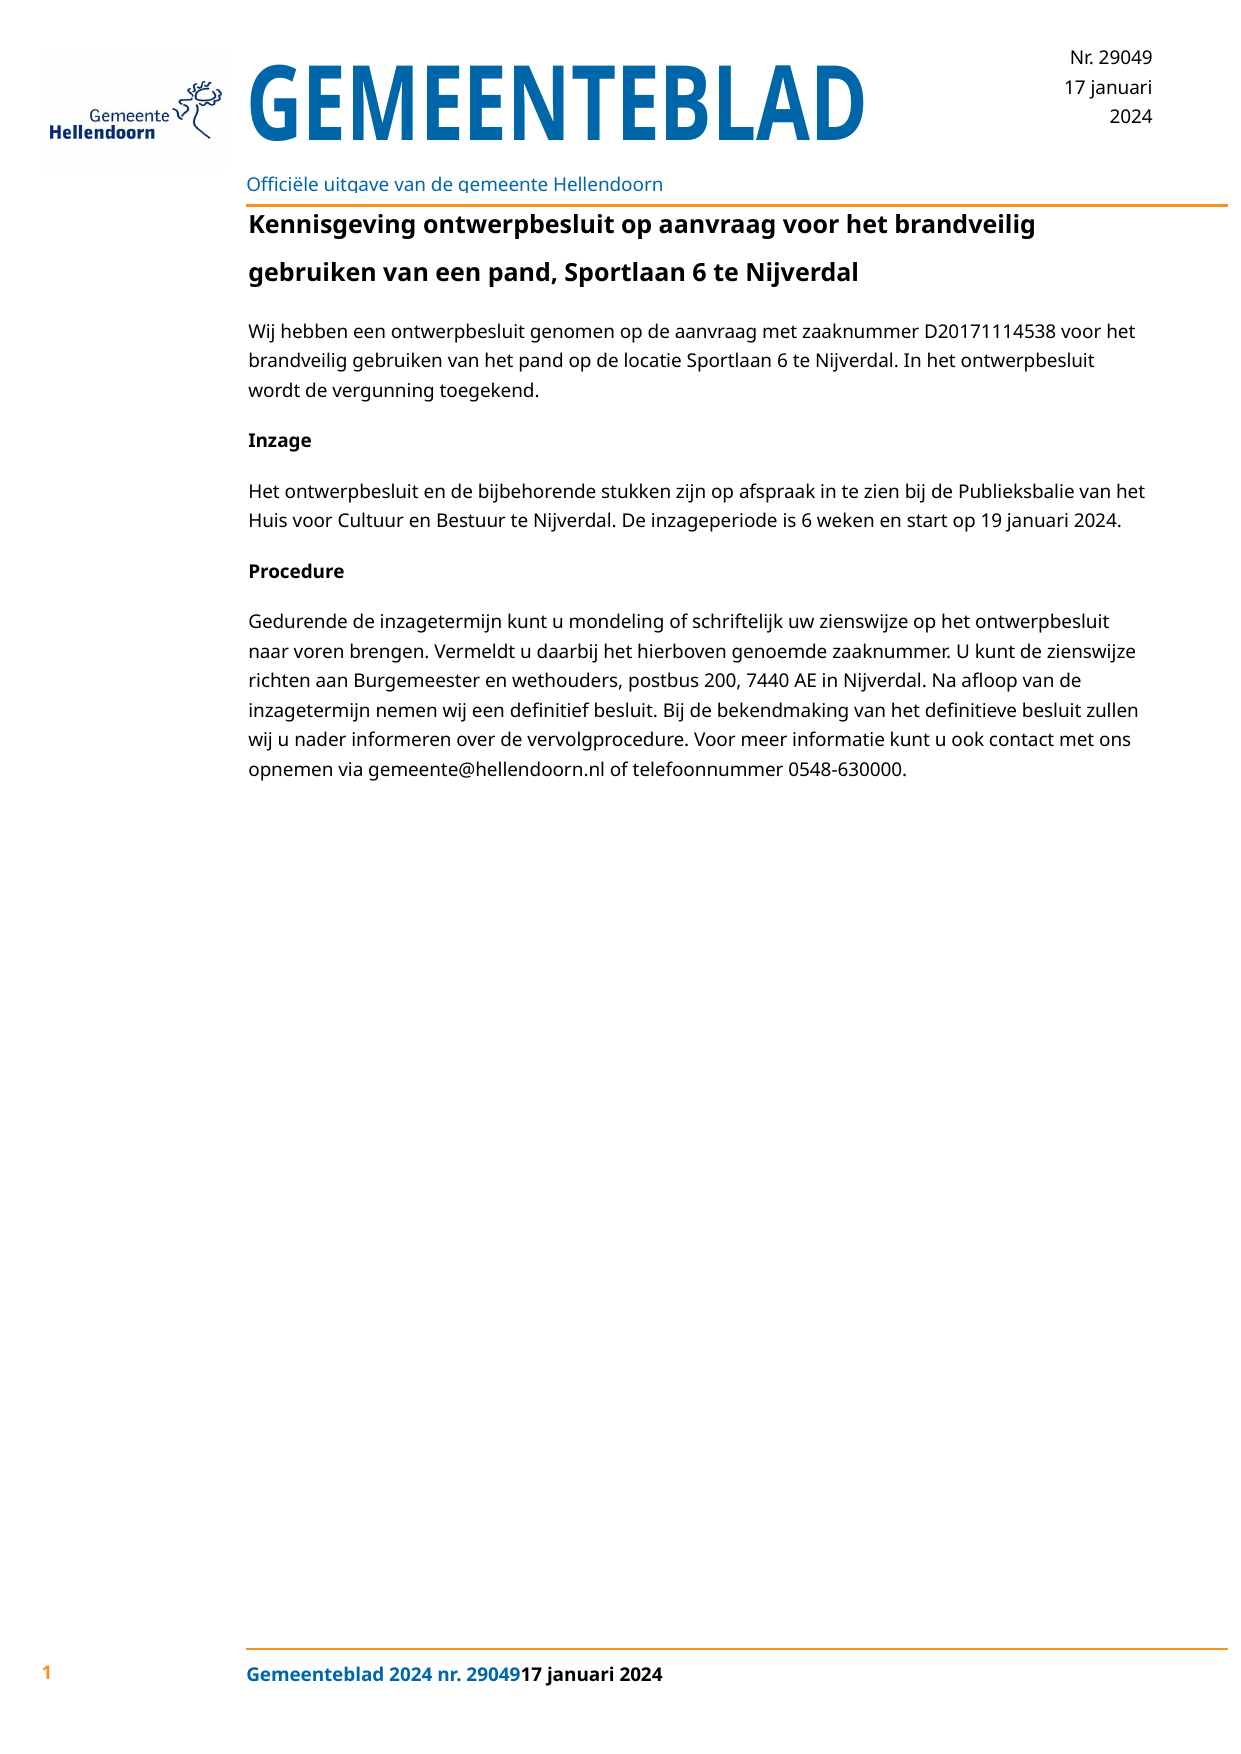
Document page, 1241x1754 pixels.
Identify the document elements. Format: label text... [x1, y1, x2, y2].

text Procedure [248, 558, 1152, 584]
text Gedurende de inzagetermijn kunt u mondeling of schriftelijk uw zienswijze op het ontwerpbesluit naar voren brengen. Vermeldt u daarbij het hierboven genoemde zaaknummer. U kunt de zienswijze richten aan Burgemeester en wethouders, postbus 200, 7440 AE in Nijverdal. Na afloop van de inzagetermijn nemen wij een definitief besluit. Bij de bekendmaking van het definitieve besluit zullen wij u nader informeren over de vervolgprocedure. Voor meer informatie kunt u ook contact met ons opnemen via gemeente@hellendoorn.nl of telefoonnummer 0548-630000. [248, 608, 1152, 782]
text Wij hebben een ontwerpbesluit genomen op de aanvraag met zaaknummer D20171114538 voor het brandveilig gebruiken van het pand op de locatie Sportlaan 6 te Nijverdal. In het ontwerpbesluit wordt de vergunning toegekend. [248, 318, 1152, 403]
text Het ontwerpbesluit en de bijbehorende stukken zijn op afspraak in te zien bij de Publieksbalie van het Huis voor Cultuur en Bestuur te Nijverdal. De inzageperiode is 6 weken en start op 19 januari 2024. [248, 478, 1152, 533]
text Kennisgeving ontwerpbesluit op aanvraag voor het brandveilig gebruiken van een pand, Sportlaan 6 te Nijverdal [248, 207, 1152, 288]
text Inzage [248, 427, 1152, 453]
picture [41, 47, 231, 172]
